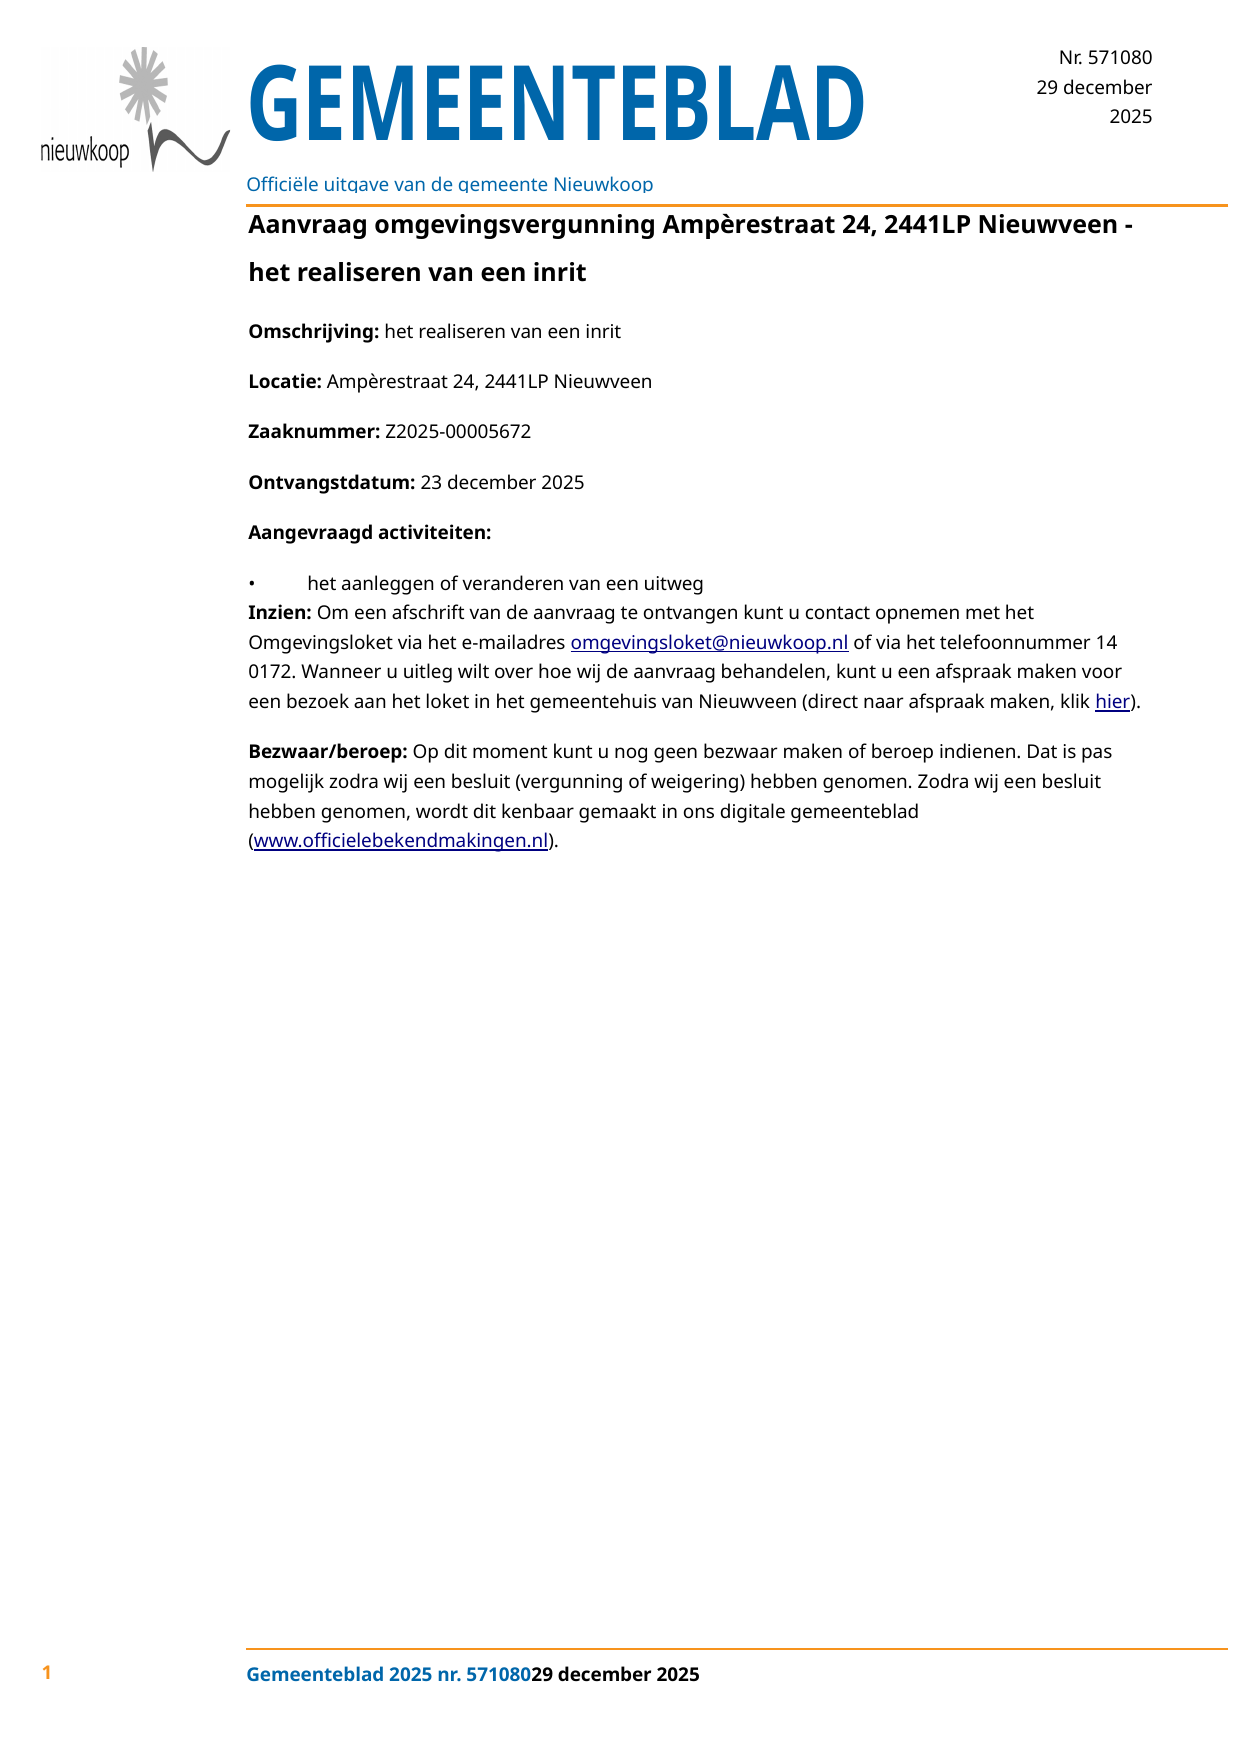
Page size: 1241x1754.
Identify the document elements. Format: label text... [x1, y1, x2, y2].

text Aangevraagd activiteiten: [248, 519, 1152, 545]
text Bezwaar/beroep: Op dit moment kunt u nog geen bezwaar maken of beroep indienen. Dat is pas mogelijk zodra wij een besluit (vergunning of weigering) hebben genomen. Zodra wij een besluit hebben genomen, wordt dit kenbaar gemaakt in ons digitale gemeenteblad (www.officielebekendmakingen.nl). [248, 739, 1152, 853]
picture [41, 47, 231, 172]
text Zaaknummer: Z2025-00005672 [248, 419, 1152, 444]
text Ontvangstdatum: 23 december 2025 [248, 469, 1152, 495]
text Aanvraag omgevingsvergunning Ampèrestraat 24, 2441LP Nieuwveen - het realiseren van een inrit [248, 207, 1152, 288]
text Omschrijving: het realiseren van een inrit [248, 318, 1152, 344]
text Inzien: Om een afschrift van de aanvraag te ontvangen kunt u contact opnemen met het Omgevingsloket via het e-mailadres omgevingsloket@nieuwkoop.nl of via het telefoonnummer 14 0172. Wanneer u uitleg wilt over hoe wij de aanvraag behandelen, kunt u een afspraak maken voor een bezoek aan het loket in het gemeentehuis van Nieuwveen (direct naar afspraak maken, klik hier). [248, 599, 1152, 714]
list het aanleggen of veranderen van een uitweg [248, 570, 1152, 596]
text Locatie: Ampèrestraat 24, 2441LP Nieuwveen [248, 368, 1152, 394]
